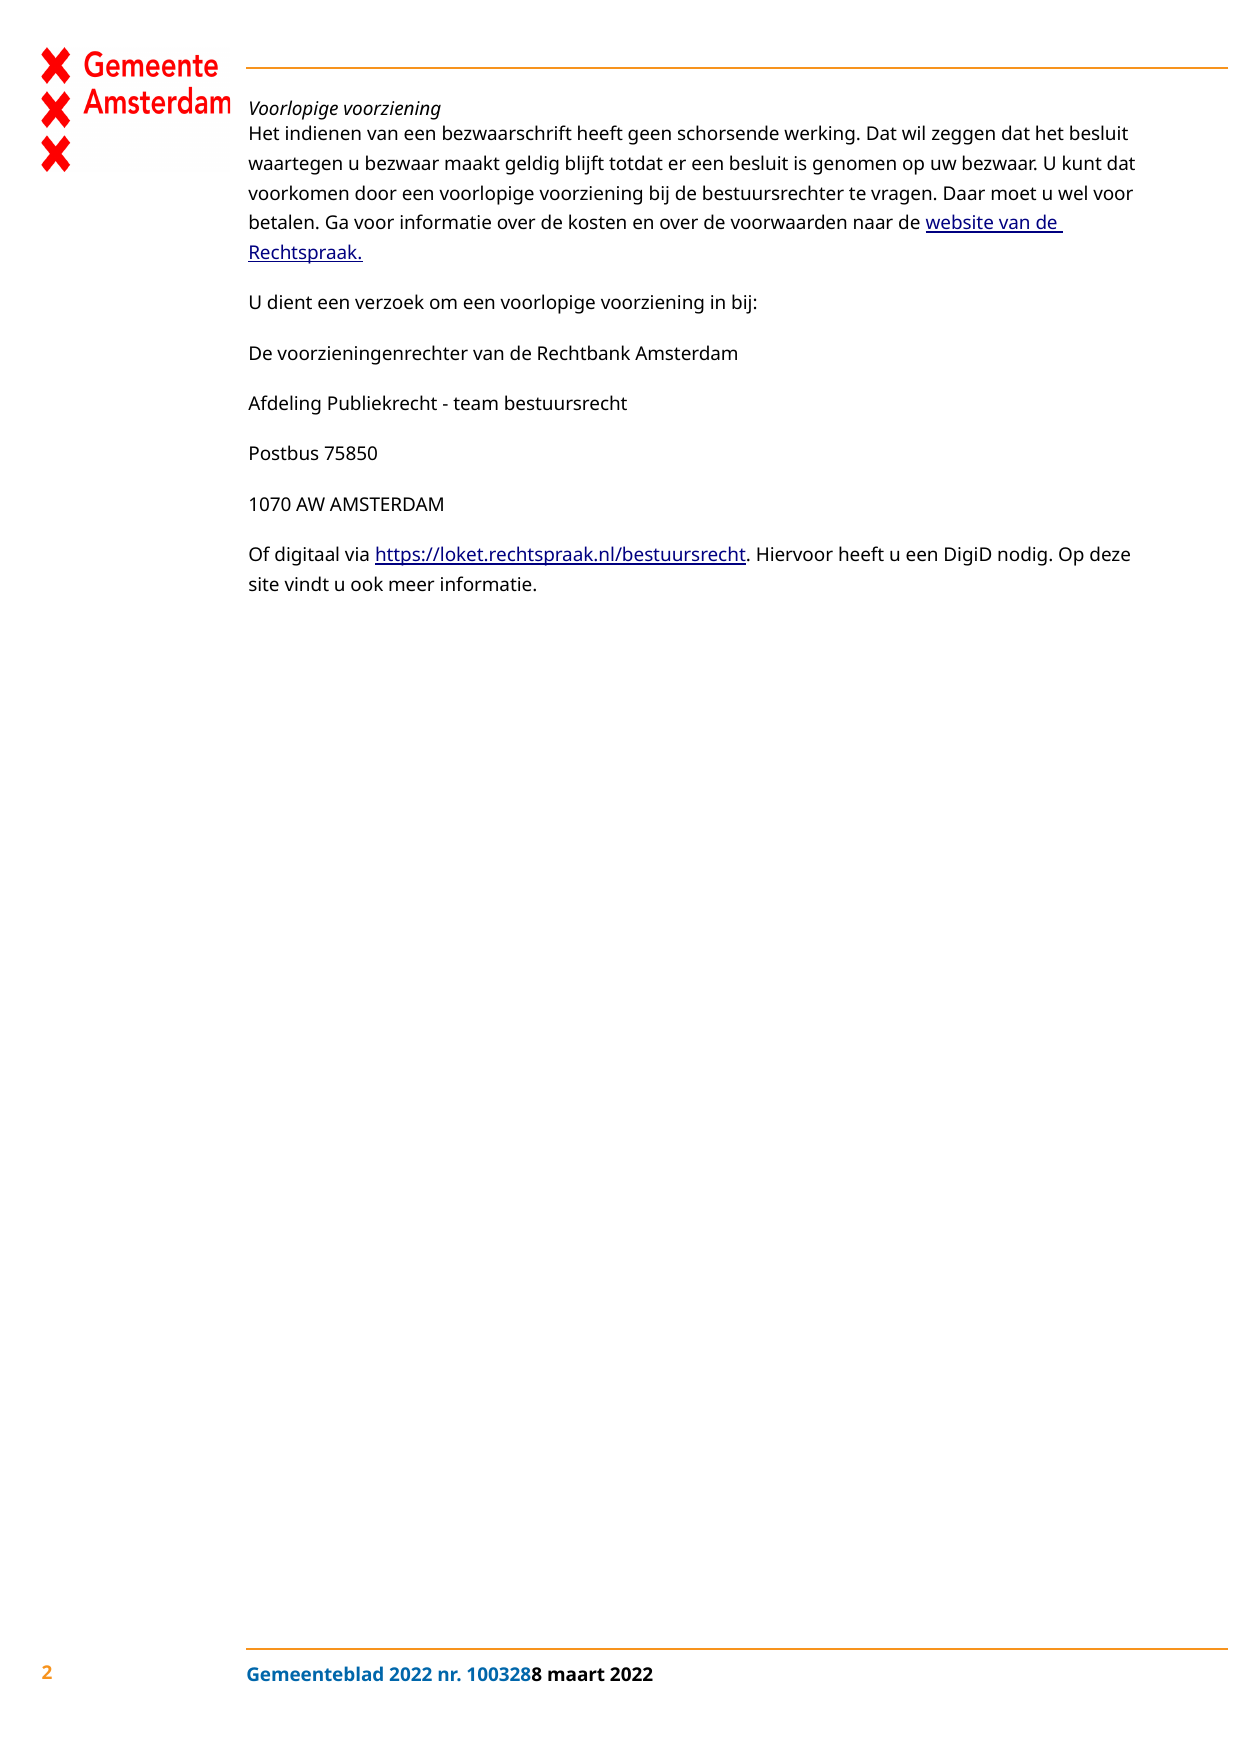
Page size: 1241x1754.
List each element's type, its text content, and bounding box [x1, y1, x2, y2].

text Postbus 75850 [248, 441, 1152, 466]
text Of digitaal via https://loket.rechtspraak.nl/bestuursrecht. Hiervoor heeft u een DigiD nodig. Op deze site vindt u ook meer informatie. [248, 541, 1152, 597]
picture [41, 47, 231, 172]
text 1070 AW AMSTERDAM [248, 491, 1152, 517]
text De voorzieningenrechter van de Rechtbank Amsterdam [248, 340, 1152, 365]
text Voorlopige voorziening [248, 95, 1152, 121]
text U dient een verzoek om een voorlopige voorziening in bij: [248, 289, 1152, 315]
text Het indienen van een bezwaarschrift heeft geen schorsende werking. Dat wil zeggen dat het besluit waartegen u bezwaar maakt geldig blijft totdat er een besluit is genomen op uw bezwaar. U kunt dat voorkomen door een voorlopige voorziening bij de bestuursrechter te vragen. Daar moet u wel voor betalen. Ga voor informatie over de kosten en over de voorwaarden naar de website van de Rechtspraak. [248, 121, 1152, 264]
text Afdeling Publiekrecht - team bestuursrecht [248, 390, 1152, 416]
